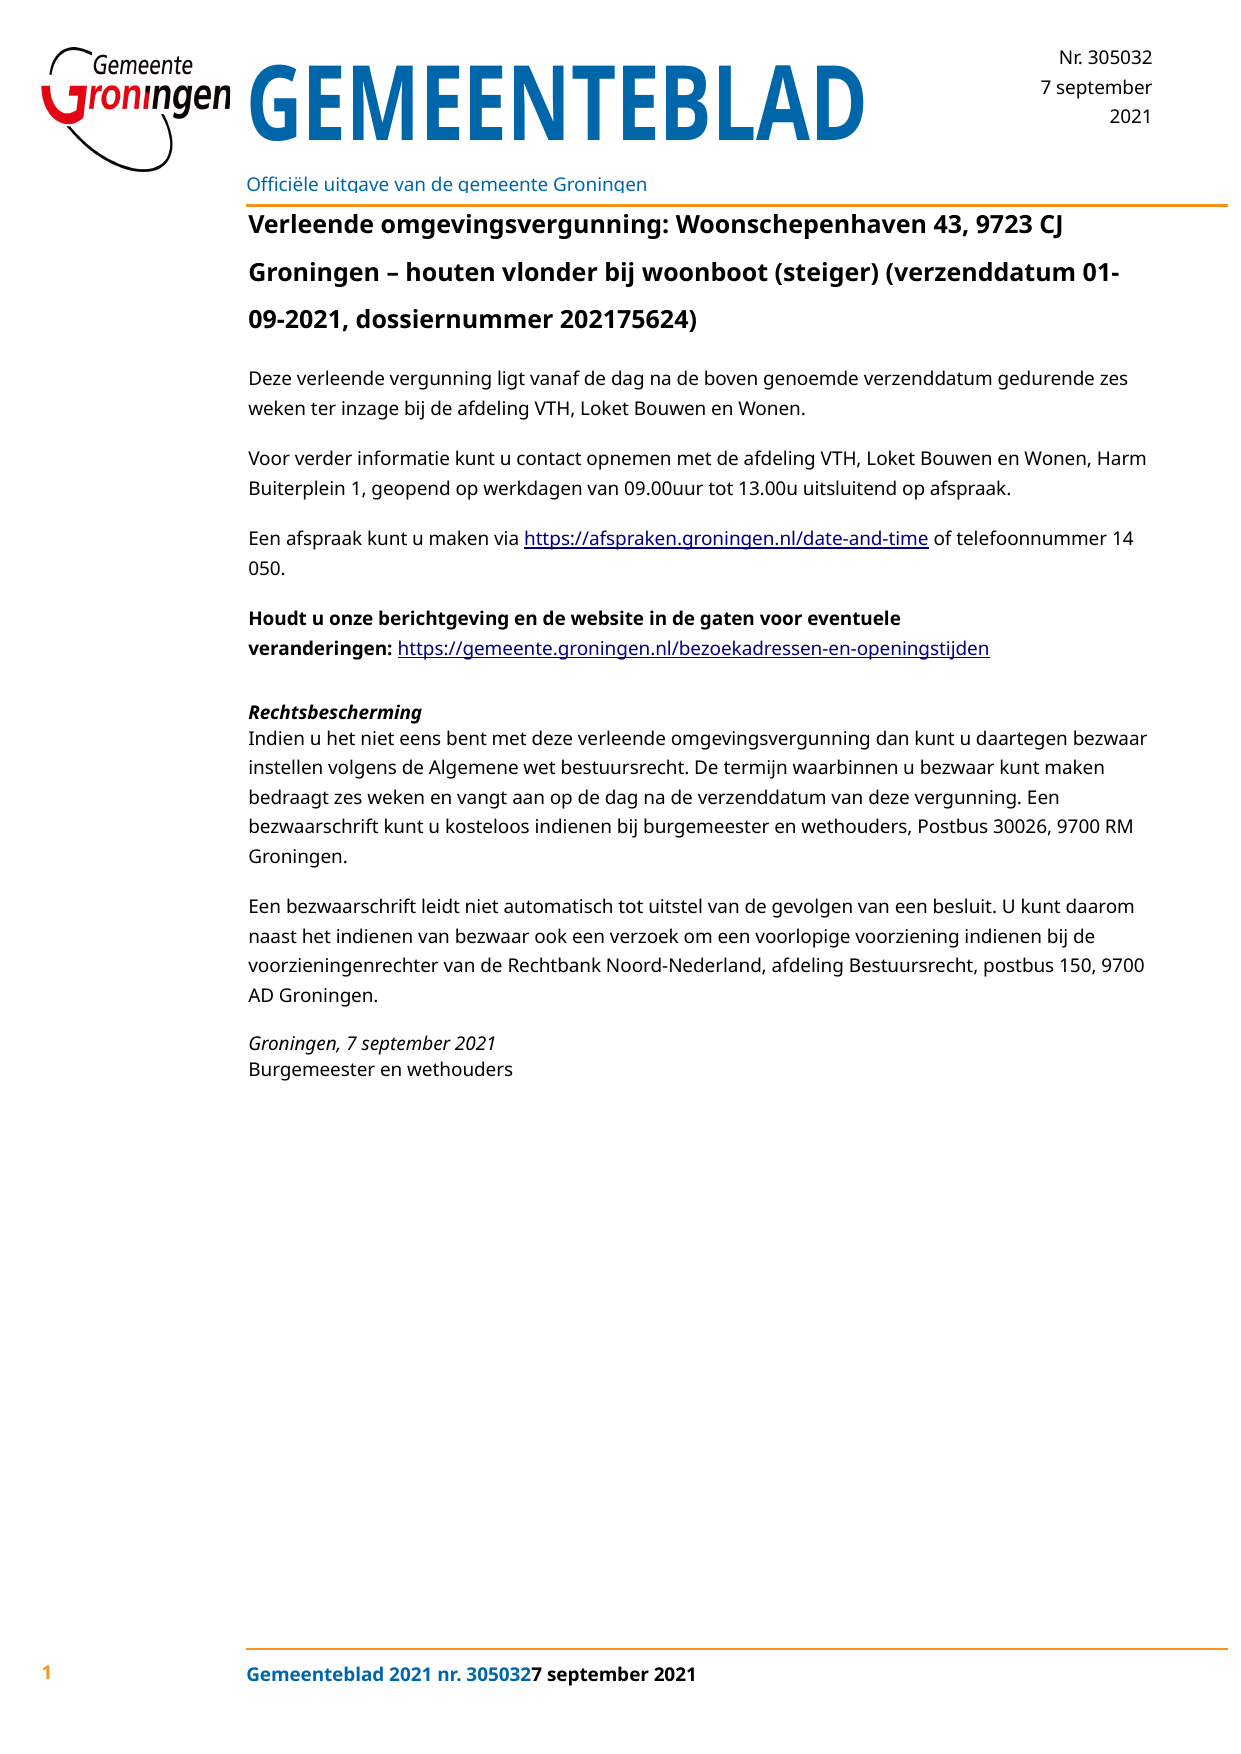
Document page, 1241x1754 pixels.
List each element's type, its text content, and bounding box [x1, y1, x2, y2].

text Verleende omgevingsvergunning: Woonschepenhaven 43, 9723 CJ Groningen – houten vlonder bij woonboot (steiger) (verzenddatum 01-09-2021, dossiernummer 202175624) [248, 207, 1152, 336]
text Burgemeester en wethouders [248, 1056, 1152, 1082]
picture [41, 47, 231, 172]
text Voor verder informatie kunt u contact opnemen met de afdeling VTH, Loket Bouwen en Wonen, Harm Buiterplein 1, geopend op werkdagen van 09.00uur tot 13.00u uitsluitend op afspraak. [248, 446, 1152, 501]
text Een afspraak kunt u maken via https://afspraken.groningen.nl/date-and-time of telefoonnummer 14 050. [248, 526, 1152, 581]
text Indien u het niet eens bent met deze verleende omgevingsvergunning dan kunt u daartegen bezwaar instellen volgens de Algemene wet bestuursrecht. De termijn waarbinnen u bezwaar kunt maken bedraagt zes weken en vangt aan op de dag na de verzenddatum van deze vergunning. Een bezwaarschrift kunt u kosteloos indienen bij burgemeester en wethouders, Postbus 30026, 9700 RM Groningen. [248, 725, 1152, 869]
text Groningen, 7 september 2021 [248, 1030, 1152, 1056]
text Rechtsbescherming [248, 699, 1152, 725]
text Houdt u onze berichtgeving en de website in de gaten voor eventuele veranderingen: https://gemeente.groningen.nl/bezoekadressen-en-openingstijden [248, 606, 1152, 661]
text Een bezwaarschrift leidt niet automatisch tot uitstel van de gevolgen van een besluit. U kunt daarom naast het indienen van bezwaar ook een verzoek om een voorlopige voorziening indienen bij de voorzieningenrechter van de Rechtbank Noord-Nederland, afdeling Bestuursrecht, postbus 150, 9700 AD Groningen. [248, 893, 1152, 1008]
text Deze verleende vergunning ligt vanaf de dag na de boven genoemde verzenddatum gedurende zes weken ter inzage bij de afdeling VTH, Loket Bouwen en Wonen. [248, 366, 1152, 421]
